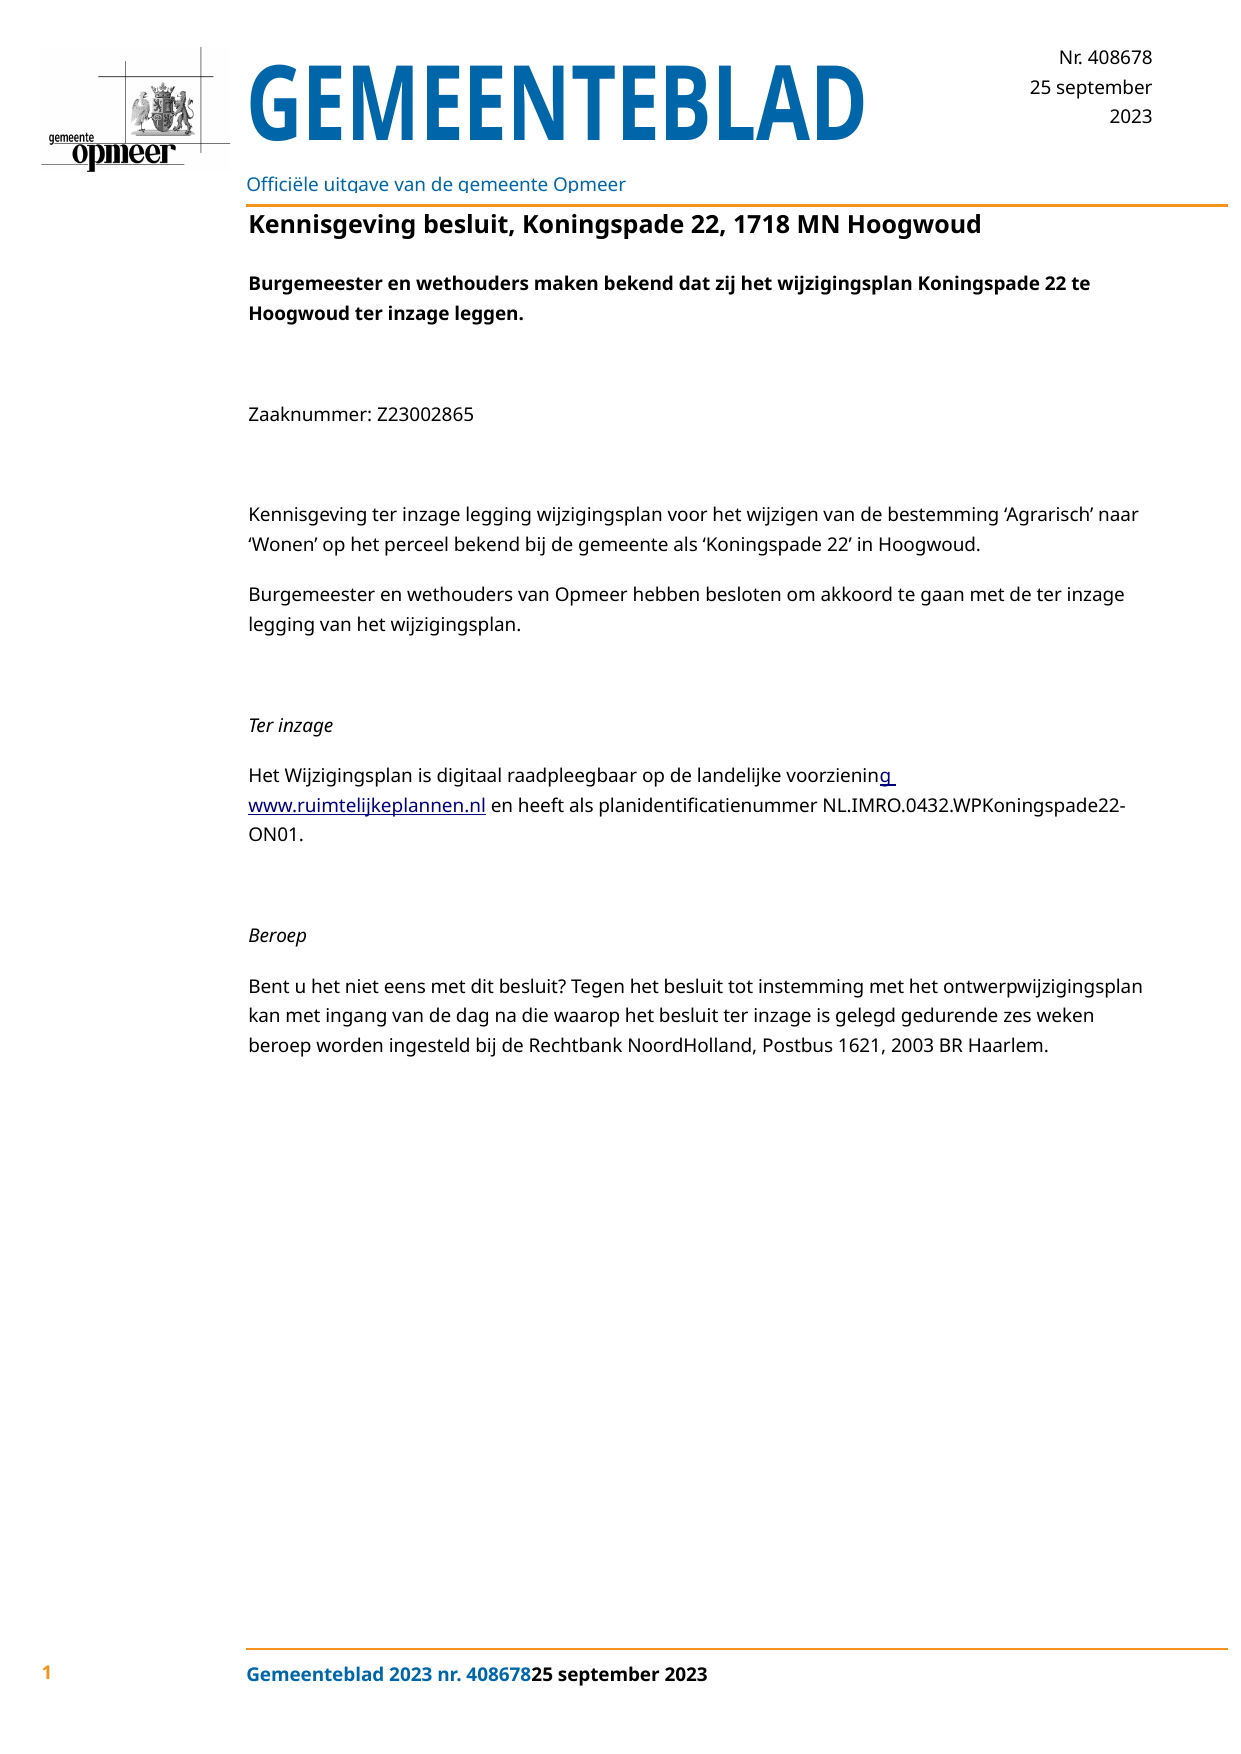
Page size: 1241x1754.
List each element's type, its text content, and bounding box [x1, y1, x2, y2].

text Kennisgeving besluit, Koningspade 22, 1718 MN Hoogwoud [248, 207, 1152, 241]
text Kennisgeving ter inzage legging wijzigingsplan voor het wijzigen van de bestemming ‘Agrarisch’ naar ‘Wonen’ op het perceel bekend bij de gemeente als ‘Koningspade 22’ in Hoogwoud. [248, 502, 1152, 557]
text Bent u het niet eens met dit besluit? Tegen het besluit tot instemming met het ontwerpwijzigingsplan kan met ingang van de dag na die waarop het besluit ter inzage is gelegd gedurende zes weken beroep worden ingesteld bij de Rechtbank NoordHolland, Postbus 1621, 2003 BR Haarlem. [248, 973, 1152, 1058]
text Ter inzage [248, 712, 1152, 738]
text Beroep [248, 922, 1152, 948]
text Burgemeester en wethouders maken bekend dat zij het wijzigingsplan Koningspade 22 te Hoogwoud ter inzage leggen. [248, 270, 1152, 326]
picture [41, 47, 231, 172]
text Het Wijzigingsplan is digitaal raadpleegbaar op de landelijke voorziening www.ruimtelijkeplannen.nl en heeft als planidentificatienummer NL.IMRO.0432.WPKoningspade22-ON01. [248, 762, 1152, 847]
text Burgemeester en wethouders van Opmeer hebben besloten om akkoord te gaan met de ter inzage legging van het wijzigingsplan. [248, 582, 1152, 637]
text Zaaknummer: Z23002865 [248, 401, 1152, 426]
